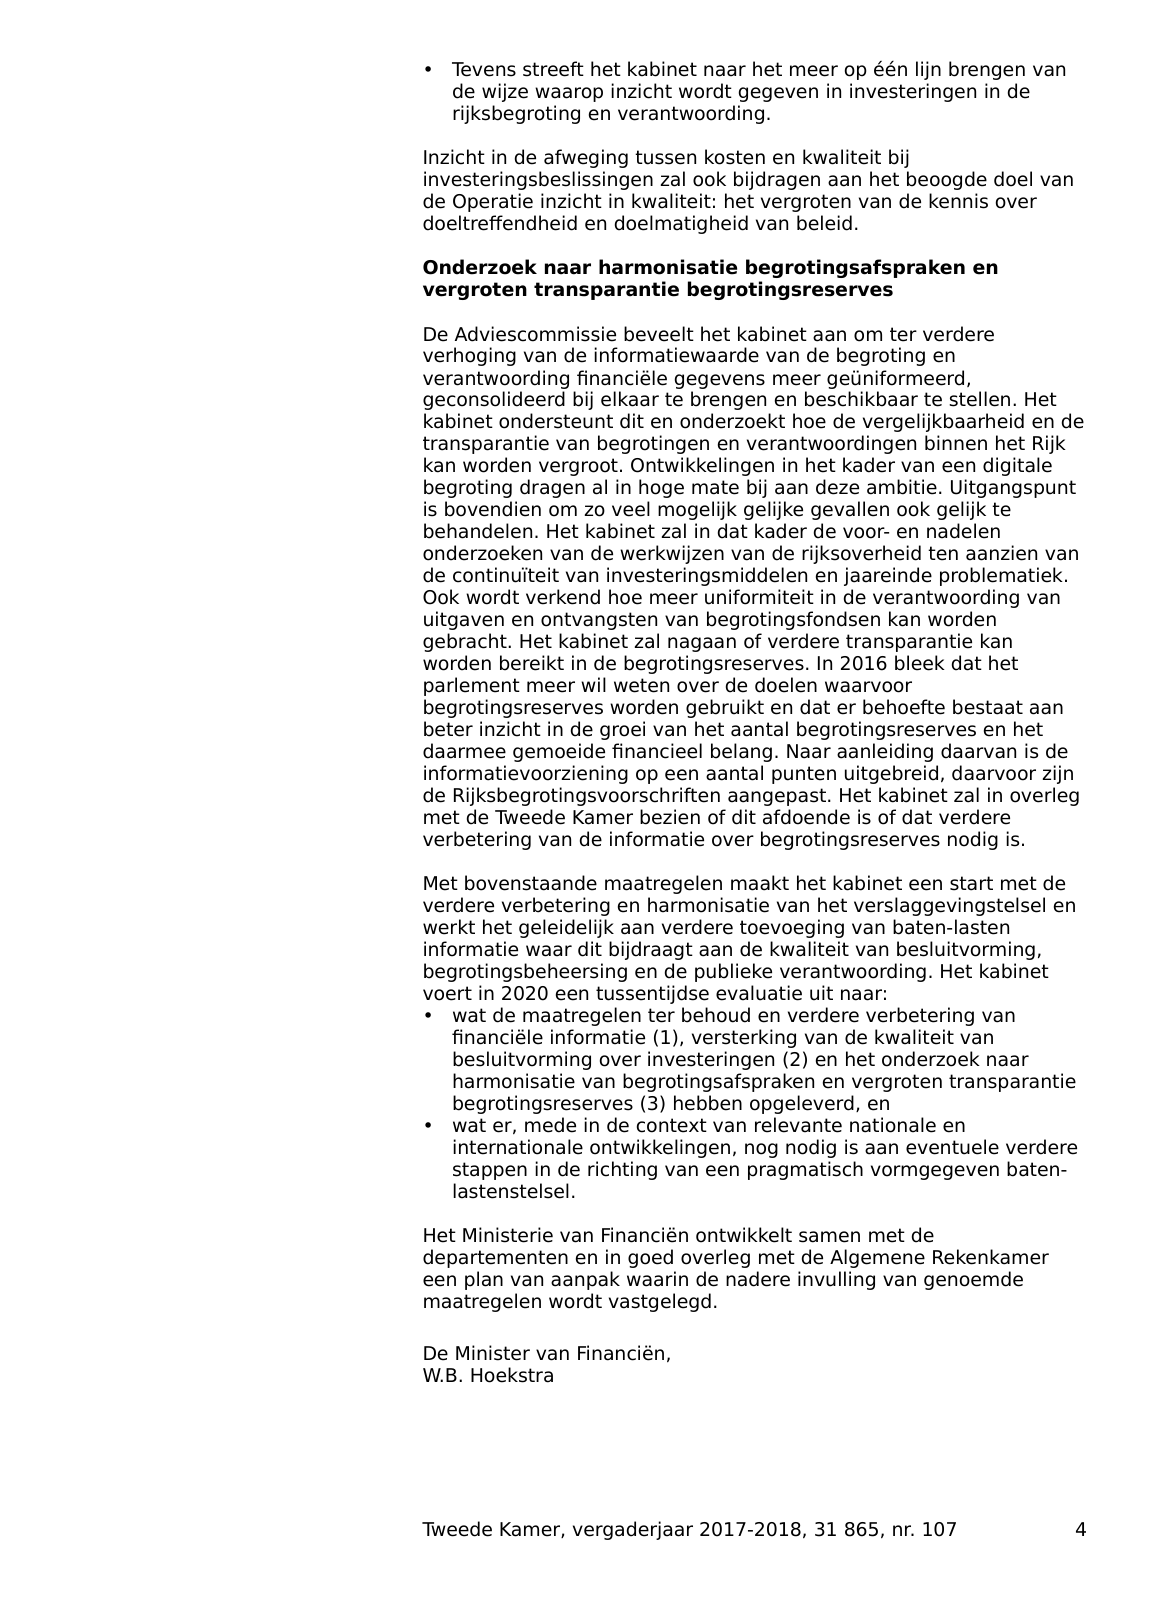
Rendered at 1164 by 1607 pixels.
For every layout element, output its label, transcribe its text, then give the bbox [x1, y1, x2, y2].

text • wat er, mede in de context van relevante nationale en internationale ontwikkelingen, nog nodig is aan eventuele verdere stappen in de richting van een pragmatisch vormgegeven baten-lastenstelsel. [422, 1115, 1087, 1203]
text Inzicht in de afweging tussen kosten en kwaliteit bij investeringsbeslissingen zal ook bijdragen aan het beoogde doel van de Operatie inzicht in kwaliteit: het vergroten van de kennis over doeltreffendheid en doelmatigheid van beleid. [422, 147, 1087, 235]
text • Tevens streeft het kabinet naar het meer op één lijn brengen van de wijze waarop inzicht wordt gegeven in investeringen in de rijksbegroting en verantwoording. [422, 59, 1087, 125]
subtitle Onderzoek naar harmonisatie begrotingsafspraken en vergroten transparantie begrotingsreserves [422, 257, 1087, 301]
text • wat de maatregelen ter behoud en verdere verbetering van financiële informatie (1), versterking van de kwaliteit van besluitvorming over investeringen (2) en het onderzoek naar harmonisatie van begrotingsafspraken en vergroten transparantie begrotingsreserves (3) hebben opgeleverd, en [422, 1005, 1087, 1115]
text Het Ministerie van Financiën ontwikkelt samen met de departementen en in goed overleg met de Algemene Rekenkamer een plan van aanpak waarin de nadere invulling van genoemde maatregelen wordt vastgelegd. [422, 1225, 1087, 1313]
text De Minister van Financiën, W.B. Hoekstra [422, 1343, 1087, 1387]
text De Adviescommissie beveelt het kabinet aan om ter verdere verhoging van de informatiewaarde van de begroting en verantwoording financiële gegevens meer geüniformeerd, geconsolideerd bij elkaar te brengen en beschikbaar te stellen. Het kabinet ondersteunt dit en onderzoekt hoe de vergelijkbaarheid en de transparantie van begrotingen en verantwoordingen binnen het Rijk kan worden vergroot. Ontwikkelingen in het kader van een digitale begroting dragen al in hoge mate bij aan deze ambitie. Uitgangspunt is bovendien om zo veel mogelijk gelijke gevallen ook gelijk te behandelen. Het kabinet zal in dat kader de voor- en nadelen onderzoeken van de werkwijzen van de rijksoverheid ten aanzien van de continuïteit van investeringsmiddelen en jaareinde problematiek. Ook wordt verkend hoe meer uniformiteit in de verantwoording van uitgaven en ontvangsten van begrotingsfondsen kan worden gebracht. Het kabinet zal nagaan of verdere transparantie kan worden bereikt in de begrotingsreserves. In 2016 bleek dat het parlement meer wil weten over de doelen waarvoor begrotingsreserves worden gebruikt en dat er behoefte bestaat aan beter inzicht in de groei van het aantal begrotingsreserves en het daarmee gemoeide financieel belang. Naar aanleiding daarvan is de informatievoorziening op een aantal punten uitgebreid, daarvoor zijn de Rijksbegrotingsvoorschriften aangepast. Het kabinet zal in overleg met de Tweede Kamer bezien of dit afdoende is of dat verdere verbetering van de informatie over begrotingsreserves nodig is. [422, 323, 1087, 851]
text Met bovenstaande maatregelen maakt het kabinet een start met de verdere verbetering en harmonisatie van het verslaggevingstelsel en werkt het geleidelijk aan verdere toevoeging van baten-lasten informatie waar dit bijdraagt aan de kwaliteit van besluitvorming, begrotingsbeheersing en de publieke verantwoording. Het kabinet voert in 2020 een tussentijdse evaluatie uit naar: [422, 873, 1087, 1005]
